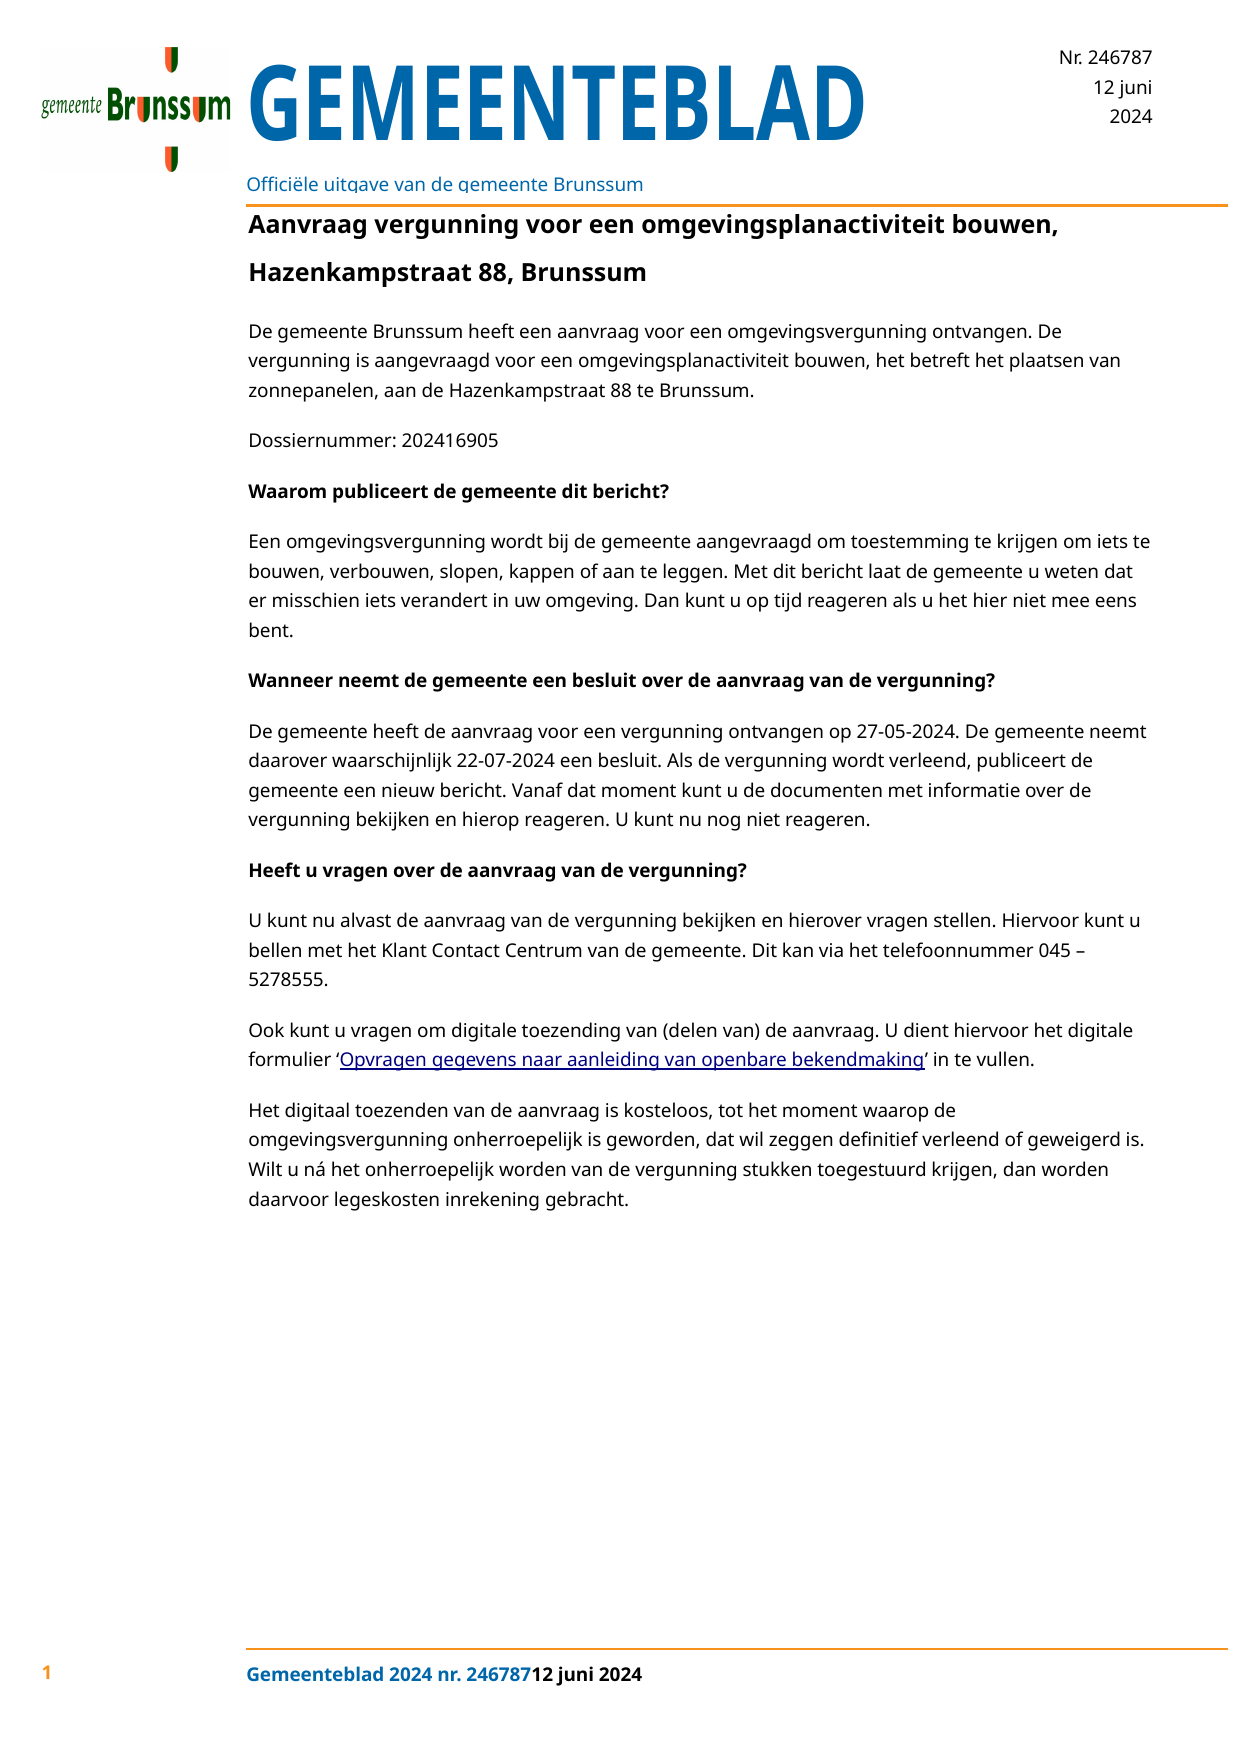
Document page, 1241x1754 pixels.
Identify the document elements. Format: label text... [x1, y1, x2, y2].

text Dossiernummer: 202416905 [248, 427, 1152, 453]
picture [41, 47, 231, 172]
text Waarom publiceert de gemeente dit bericht? [248, 478, 1152, 504]
text Heeft u vragen over de aanvraag van de vergunning? [248, 857, 1152, 883]
text Een omgevingsvergunning wordt bij de gemeente aangevraagd om toestemming te krijgen om iets te bouwen, verbouwen, slopen, kappen of aan te leggen. Met dit bericht laat de gemeente u weten dat er misschien iets verandert in uw omgeving. Dan kunt u op tijd reageren als u het hier niet mee eens bent. [248, 528, 1152, 643]
text Wanneer neemt de gemeente een besluit over de aanvraag van de vergunning? [248, 667, 1152, 693]
text Aanvraag vergunning voor een omgevingsplanactiviteit bouwen, Hazenkampstraat 88, Brunssum [248, 207, 1152, 288]
text Ook kunt u vragen om digitale toezending van (delen van) de aanvraag. U dient hiervoor het digitale formulier ‘Opvragen gegevens naar aanleiding van openbare bekendmaking’ in te vullen. [248, 1017, 1152, 1072]
text De gemeente heeft de aanvraag voor een vergunning ontvangen op 27-05-2024. De gemeente neemt daarover waarschijnlijk 22-07-2024 een besluit. Als de vergunning wordt verleend, publiceert de gemeente een nieuw bericht. Vanaf dat moment kunt u de documenten met informatie over de vergunning bekijken en hierop reageren. U kunt nu nog niet reageren. [248, 718, 1152, 832]
text De gemeente Brunssum heeft een aanvraag voor een omgevingsvergunning ontvangen. De vergunning is aangevraagd voor een omgevingsplanactiviteit bouwen, het betreft het plaatsen van zonnepanelen, aan de Hazenkampstraat 88 te Brunssum. [248, 318, 1152, 403]
text U kunt nu alvast de aanvraag van de vergunning bekijken en hierover vragen stellen. Hiervoor kunt u bellen met het Klant Contact Centrum van de gemeente. Dit kan via het telefoonnummer 045 – 5278555. [248, 907, 1152, 992]
text Het digitaal toezenden van de aanvraag is kosteloos, tot het moment waarop de omgevingsvergunning onherroepelijk is geworden, dat wil zeggen definitief verleend of geweigerd is. Wilt u ná het onherroepelijk worden van de vergunning stukken toegestuurd krijgen, dan worden daarvoor legeskosten inrekening gebracht. [248, 1097, 1152, 1212]
